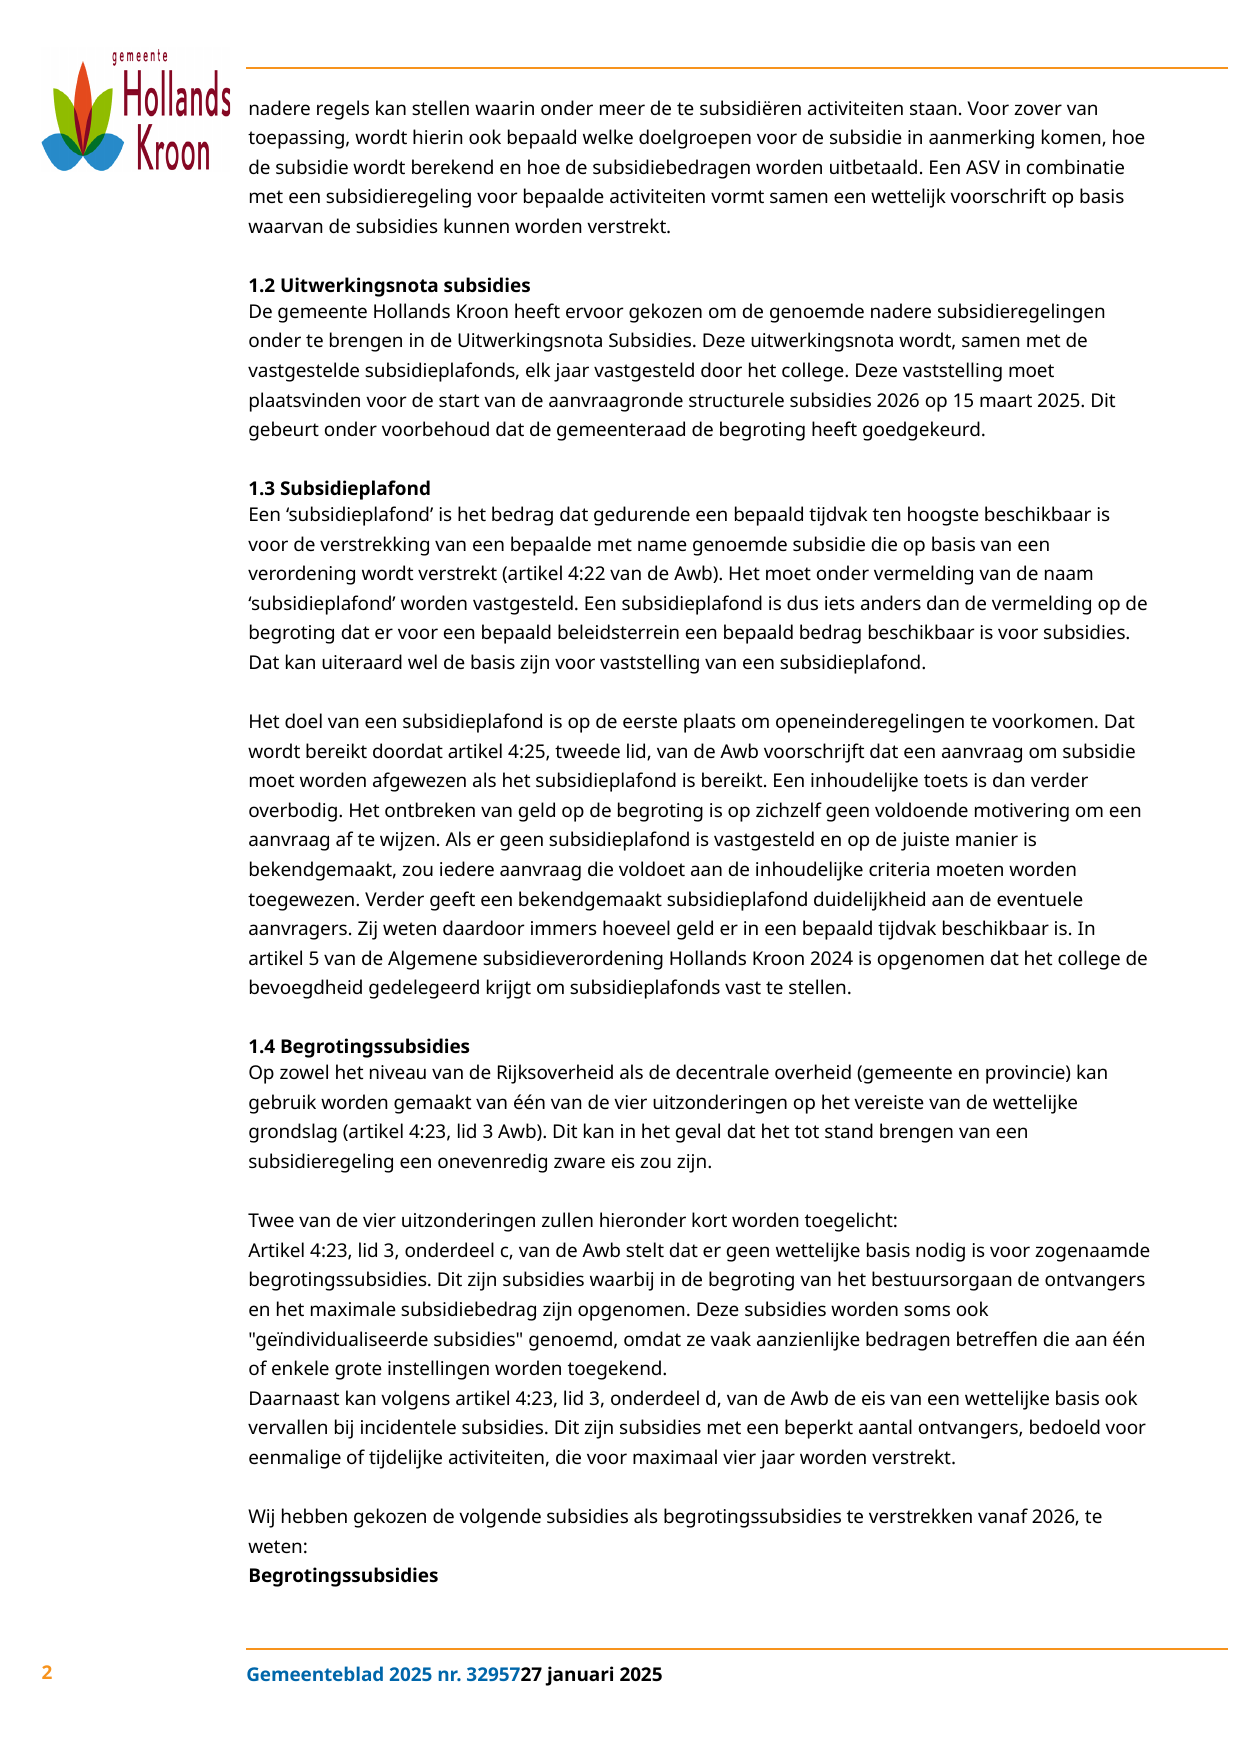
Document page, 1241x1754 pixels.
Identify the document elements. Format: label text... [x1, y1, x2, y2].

text 1.4 Begrotingssubsidies [248, 1034, 1152, 1059]
picture [41, 47, 231, 172]
text De gemeente Hollands Kroon heeft ervoor gekozen om de genoemde nadere subsidieregelingen onder te brengen in de Uitwerkingsnota Subsidies. Deze uitwerkingsnota wordt, samen met de vastgestelde subsidieplafonds, elk jaar vastgesteld door het college. Deze vaststelling moet plaatsvinden voor de start van de aanvraagronde structurele subsidies 2026 op 15 maart 2025. Dit gebeurt onder voorbehoud dat de gemeenteraad de begroting heeft goedgekeurd. [248, 298, 1152, 442]
text nadere regels kan stellen waarin onder meer de te subsidiëren activiteiten staan. Voor zover van toepassing, wordt hierin ook bepaald welke doelgroepen voor de subsidie in aanmerking komen, hoe de subsidie wordt berekend en hoe de subsidiebedragen worden uitbetaald. Een ASV in combinatie met een subsidieregeling voor bepaalde activiteiten vormt samen een wettelijk voorschrift op basis waarvan de subsidies kunnen worden verstrekt. [248, 95, 1152, 239]
text Op zowel het niveau van de Rijksoverheid als de decentrale overheid (gemeente en provincie) kan gebruik worden gemaakt van één van de vier uitzonderingen op het vereiste van de wettelijke grondslag (artikel 4:23, lid 3 Awb). Dit kan in het geval dat het tot stand brengen van een subsidieregeling een onevenredig zware eis zou zijn. [248, 1059, 1152, 1174]
text 1.2 Uitwerkingsnota subsidies [248, 272, 1152, 298]
text Twee van de vier uitzonderingen zullen hieronder kort worden toegelicht: [248, 1207, 1152, 1233]
text Een ‘subsidieplafond’ is het bedrag dat gedurende een bepaald tijdvak ten hoogste beschikbaar is voor de verstrekking van een bepaalde met name genoemde subsidie die op basis van een verordening wordt verstrekt (artikel 4:22 van de Awb). Het moet onder vermelding van de naam ‘subsidieplafond’ worden vastgesteld. Een subsidieplafond is dus iets anders dan de vermelding op de begroting dat er voor een bepaald beleidsterrein een bepaald bedrag beschikbaar is voor subsidies. Dat kan uiteraard wel de basis zijn voor vaststelling van een subsidieplafond. [248, 501, 1152, 675]
text Daarnaast kan volgens artikel 4:23, lid 3, onderdeel d, van de Awb de eis van een wettelijke basis ook vervallen bij incidentele subsidies. Dit zijn subsidies met een beperkt aantal ontvangers, bedoeld voor eenmalige of tijdelijke activiteiten, die voor maximaal vier jaar worden verstrekt. [248, 1385, 1152, 1470]
text Het doel van een subsidieplafond is op de eerste plaats om openeinderegelingen te voorkomen. Dat wordt bereikt doordat artikel 4:25, tweede lid, van de Awb voorschrijft dat een aanvraag om subsidie moet worden afgewezen als het subsidieplafond is bereikt. Een inhoudelijke toets is dan verder overbodig. Het ontbreken van geld op de begroting is op zichzelf geen voldoende motivering om een aanvraag af te wijzen. Als er geen subsidieplafond is vastgesteld en op de juiste manier is bekendgemaakt, zou iedere aanvraag die voldoet aan de inhoudelijke criteria moeten worden toegewezen. Verder geeft een bekendgemaakt subsidieplafond duidelijkheid aan de eventuele aanvragers. Zij weten daardoor immers hoeveel geld er in een bepaald tijdvak beschikbaar is. In artikel 5 van de Algemene subsidieverordening Hollands Kroon 2024 is opgenomen dat het college de bevoegdheid gedelegeerd krijgt om subsidieplafonds vast te stellen. [248, 708, 1152, 1000]
table_header Begrotingssubsidies [248, 1563, 1152, 1588]
text Wij hebben gekozen de volgende subsidies als begrotingssubsidies te verstrekken vanaf 2026, te weten: [248, 1503, 1152, 1558]
text 1.3 Subsidieplafond [248, 476, 1152, 501]
text Artikel 4:23, lid 3, onderdeel c, van de Awb stelt dat er geen wettelijke basis nodig is voor zogenaamde begrotingssubsidies. Dit zijn subsidies waarbij in de begroting van het bestuursorgaan de ontvangers en het maximale subsidiebedrag zijn opgenomen. Deze subsidies worden soms ook "geïndividualiseerde subsidies" genoemd, omdat ze vaak aanzienlijke bedragen betreffen die aan één of enkele grote instellingen worden toegekend. [248, 1237, 1152, 1381]
